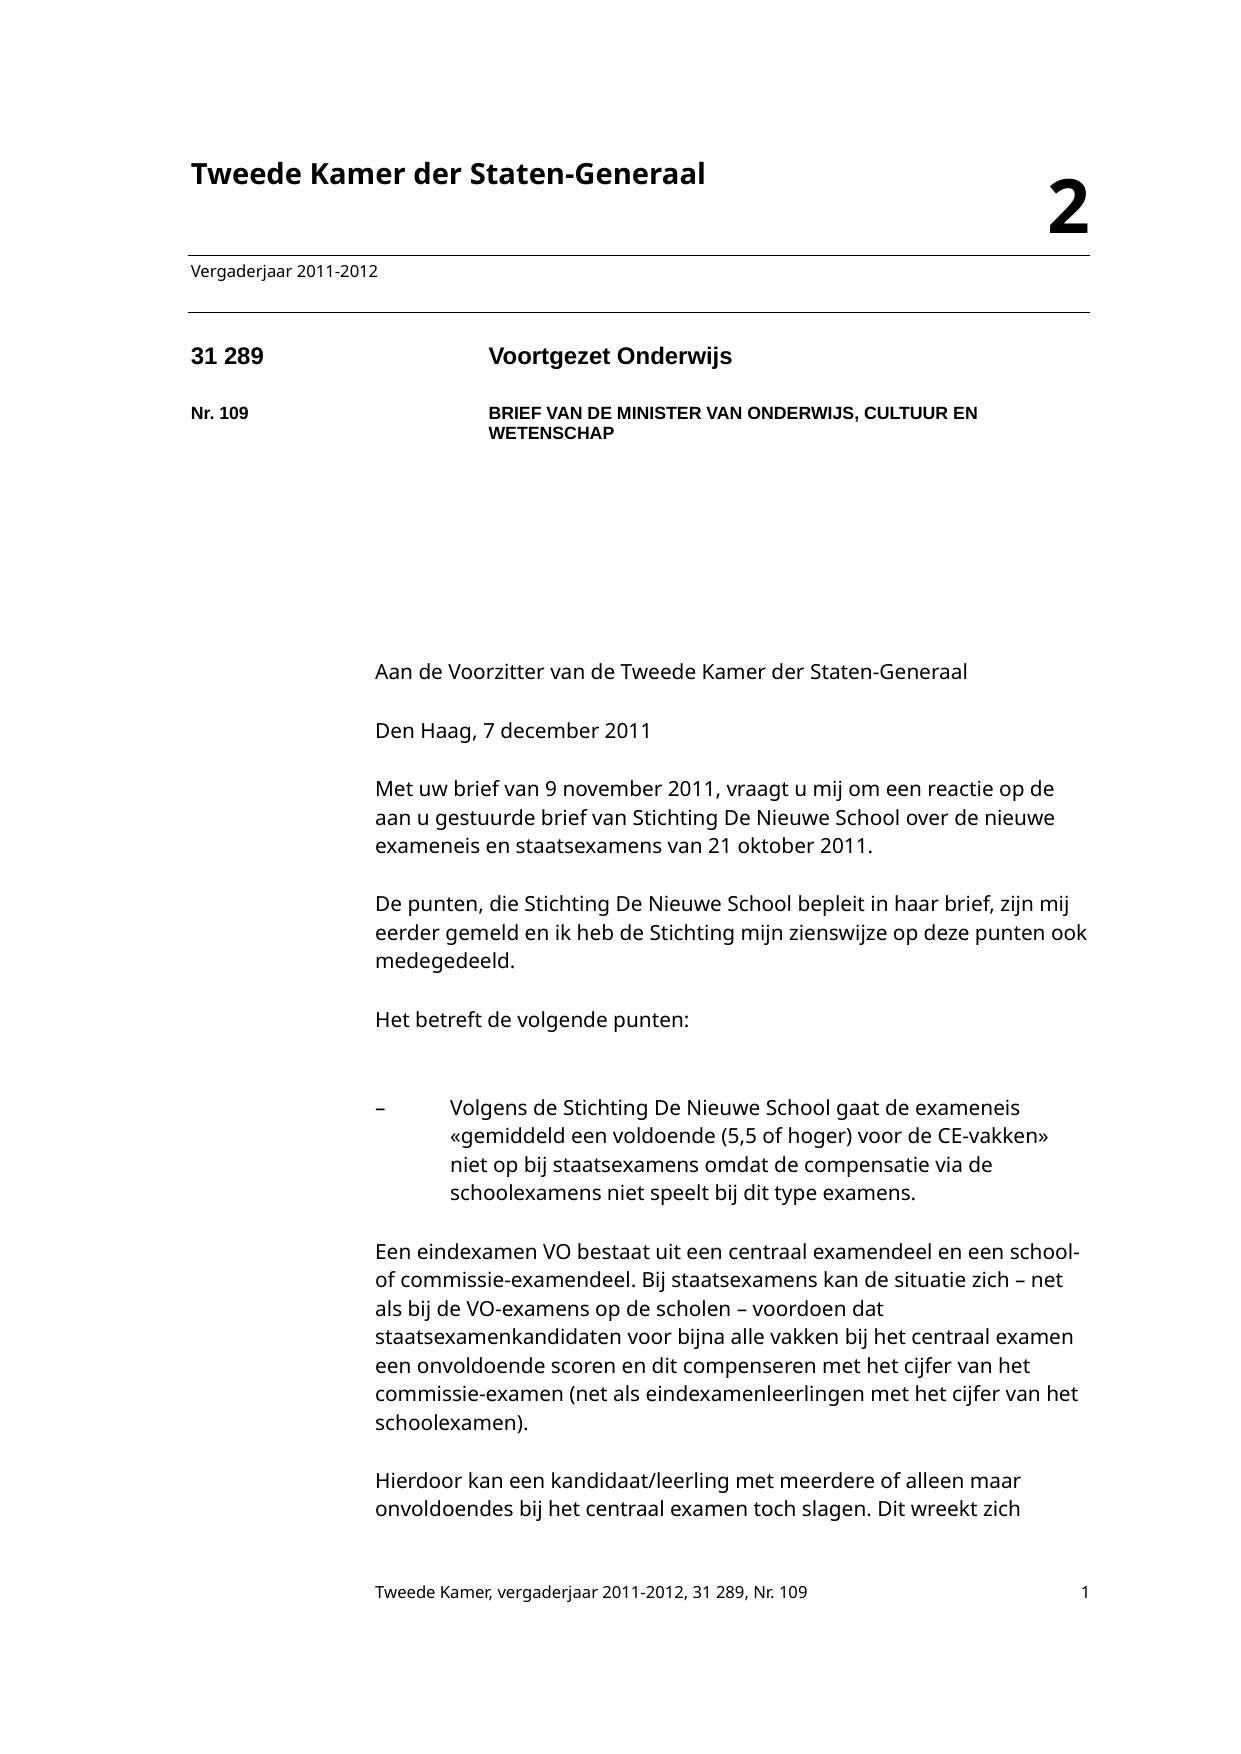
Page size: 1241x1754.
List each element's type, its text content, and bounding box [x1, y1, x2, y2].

table_header Tweede Kamer der Staten-Generaal [188, 150, 909, 255]
text Een eindexamen VO bestaat uit een centraal examendeel en een school- of commissie-examendeel. Bij staatsexamens kan de situatie zich – net als bij de VO-examens op de scholen – voordoen dat staatsexamenkandidaten voor bijna alle vakken bij het centraal examen een onvoldoende scoren en dit compenseren met het cijfer van het commissie-examen (net als eindexamenleerlingen met het cijfer van het schoolexamen). [375, 1237, 1090, 1436]
text Den Haag, 7 december 2011 [375, 716, 1090, 744]
table_cell [188, 313, 485, 339]
text Het betreft de volgende punten: [375, 1005, 1090, 1033]
text Met uw brief van 9 november 2011, vraagt u mij om een reactie op de aan u gestuurde brief van Stichting De Nieuwe School over de nieuwe exameneis en staatsexamens van 21 oktober 2011. [375, 774, 1090, 859]
table_cell Voortgezet Onderwijs [485, 339, 1090, 399]
text Hierdoor kan een kandidaat/leerling met meerdere of alleen maar onvoldoendes bij het centraal examen toch slagen. Dit wreekt zich [375, 1466, 1090, 1523]
list Volgens de Stichting De Nieuwe School gaat de exameneis «gemiddeld een voldoende (5,5 of hoger) voor de CE-vakken» niet op bij staatsexamens omdat de compensatie via de schoolexamens niet speelt bij dit type examens. [375, 1093, 1090, 1207]
table_cell Nr. 109 [188, 399, 485, 539]
table_cell [485, 313, 1090, 339]
table_cell BRIEF VAN DE MINISTER VAN ONDERWIJS, CULTUUR EN WETENSCHAP [485, 399, 1090, 539]
table_cell 31 289 [188, 339, 485, 399]
table_cell Vergaderjaar 2011-2012 [188, 256, 485, 312]
text Aan de Voorzitter van de Tweede Kamer der Staten-Generaal [375, 657, 1090, 686]
text De punten, die Stichting De Nieuwe School bepleit in haar brief, zijn mij eerder gemeld en ik heb de Stichting mijn zienswijze op deze punten ook medegedeeld. [375, 889, 1090, 975]
table_header 2 [910, 150, 1090, 255]
table_cell [485, 256, 1090, 312]
